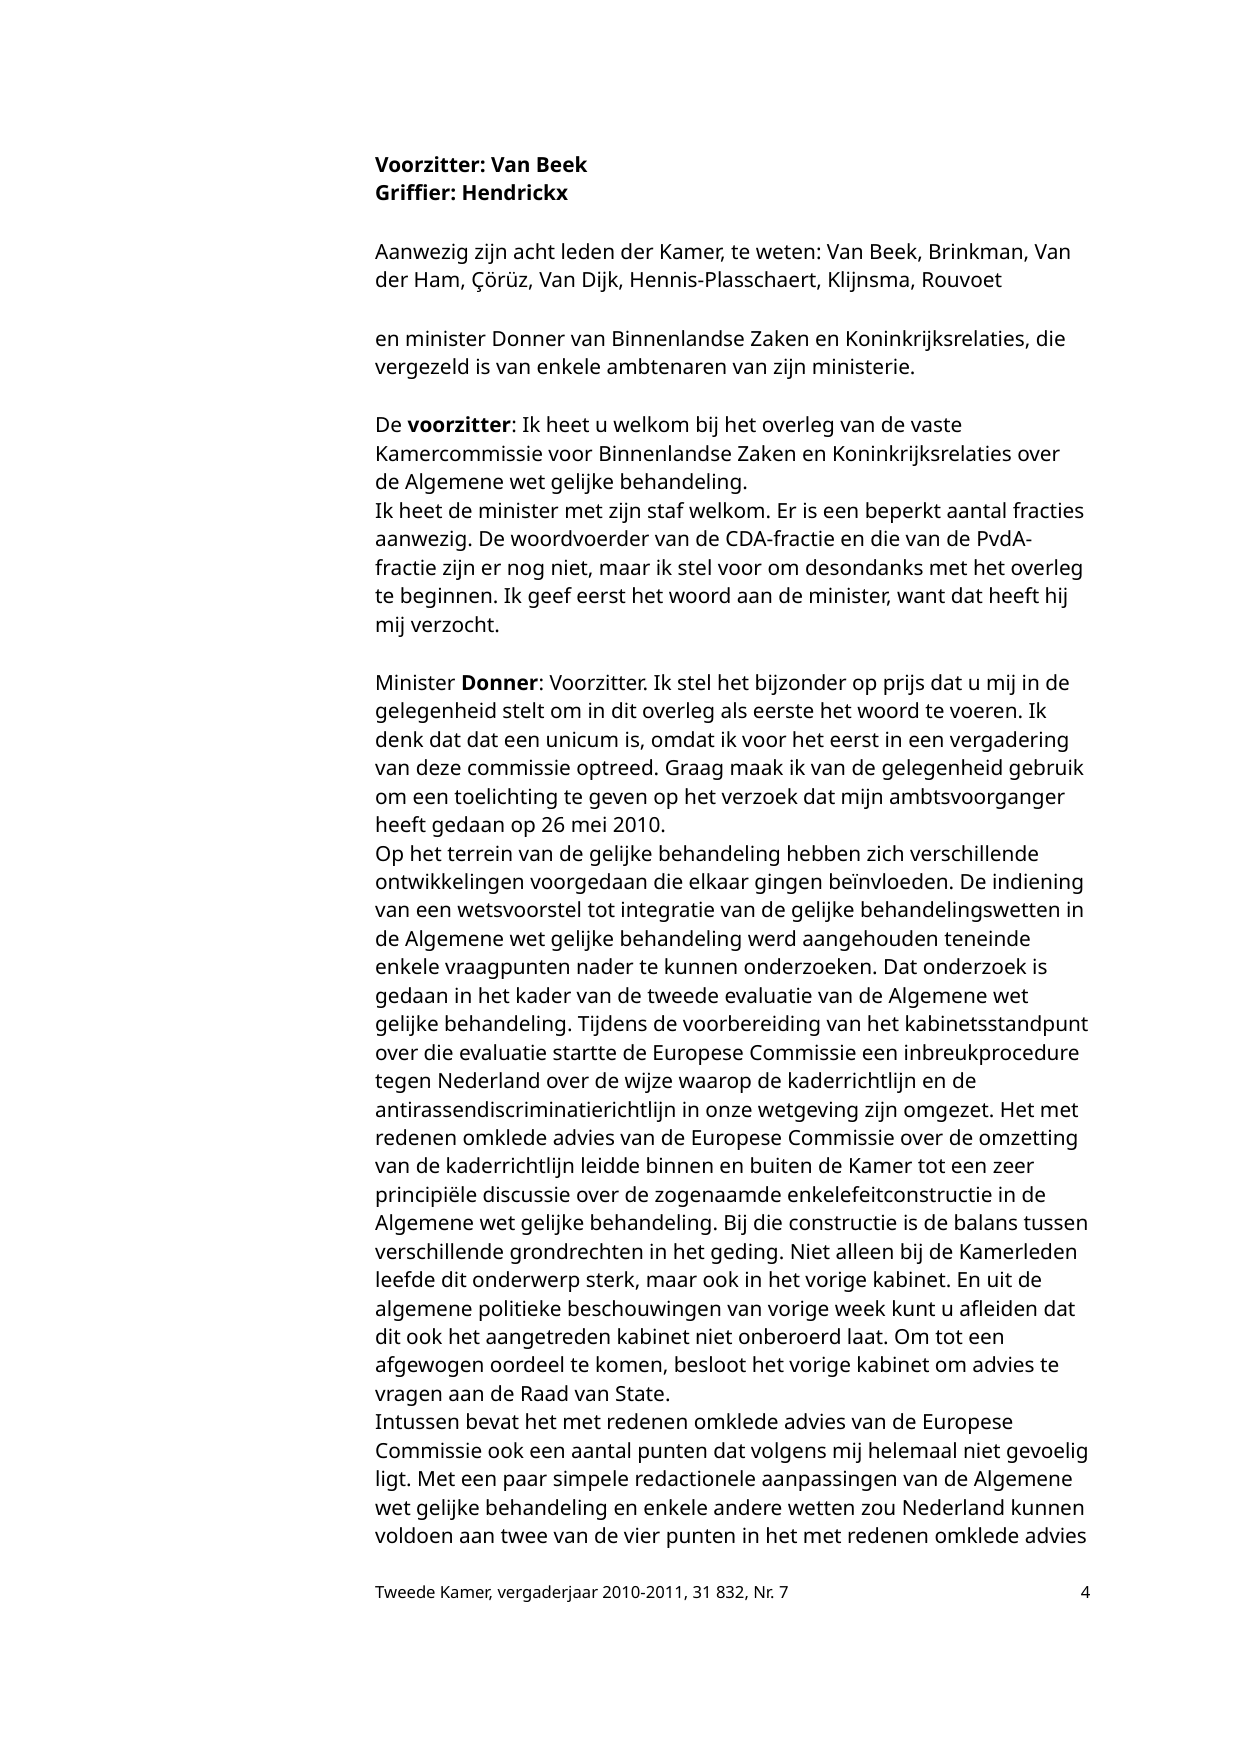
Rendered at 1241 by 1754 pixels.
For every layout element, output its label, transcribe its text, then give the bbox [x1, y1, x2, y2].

text Aanwezig zijn acht leden der Kamer, te weten: Van Beek, Brinkman, Van der Ham, Çörüz, Van Dijk, Hennis-Plasschaert, Klijnsma, Rouvoet [375, 237, 1090, 294]
text Voorzitter: Van Beek [375, 150, 1090, 178]
text Ik heet de minister met zijn staf welkom. Er is een beperkt aantal fracties aanwezig. De woordvoerder van de CDA-fractie en die van de PvdA-fractie zijn er nog niet, maar ik stel voor om desondanks met het overleg te beginnen. Ik geef eerst het woord aan de minister, want dat heeft hij mij verzocht. [375, 496, 1090, 638]
text De voorzitter: Ik heet u welkom bij het overleg van de vaste Kamercommissie voor Binnenlandse Zaken en Koninkrijksrelaties over de Algemene wet gelijke behandeling. [375, 411, 1090, 496]
text Op het terrein van de gelijke behandeling hebben zich verschillende ontwikkelingen voorgedaan die elkaar gingen beïnvloeden. De indiening van een wetsvoorstel tot integratie van de gelijke behandelingswetten in de Algemene wet gelijke behandeling werd aangehouden teneinde enkele vraagpunten nader te kunnen onderzoeken. Dat onderzoek is gedaan in het kader van de tweede evaluatie van de Algemene wet gelijke behandeling. Tijdens de voorbereiding van het kabinetsstandpunt over die evaluatie startte de Europese Commissie een inbreukprocedure tegen Nederland over de wijze waarop de kaderrichtlijn en de antirassendiscriminatierichtlijn in onze wetgeving zijn omgezet. Het met redenen omklede advies van de Europese Commissie over de omzetting van de kaderrichtlijn leidde binnen en buiten de Kamer tot een zeer principiële discussie over de zogenaamde enkelefeitconstructie in de Algemene wet gelijke behandeling. Bij die constructie is de balans tussen verschillende grondrechten in het geding. Niet alleen bij de Kamerleden leefde dit onderwerp sterk, maar ook in het vorige kabinet. En uit de algemene politieke beschouwingen van vorige week kunt u afleiden dat dit ook het aangetreden kabinet niet onberoerd laat. Om tot een afgewogen oordeel te komen, besloot het vorige kabinet om advies te vragen aan de Raad van State. [375, 839, 1090, 1407]
text Griffier: Hendrickx [375, 178, 1090, 207]
text Intussen bevat het met redenen omklede advies van de Europese Commissie ook een aantal punten dat volgens mij helemaal niet gevoelig ligt. Met een paar simpele redactionele aanpassingen van de Algemene wet gelijke behandeling en enkele andere wetten zou Nederland kunnen voldoen aan twee van de vier punten in het met redenen omklede advies [375, 1407, 1090, 1550]
text en minister Donner van Binnenlandse Zaken en Koninkrijksrelaties, die vergezeld is van enkele ambtenaren van zijn ministerie. [375, 324, 1090, 381]
text Minister Donner: Voorzitter. Ik stel het bijzonder op prijs dat u mij in de gelegenheid stelt om in dit overleg als eerste het woord te voeren. Ik denk dat dat een unicum is, omdat ik voor het eerst in een vergadering van deze commissie optreed. Graag maak ik van de gelegenheid gebruik om een toelichting te geven op het verzoek dat mijn ambtsvoorganger heeft gedaan op 26 mei 2010. [375, 668, 1090, 839]
